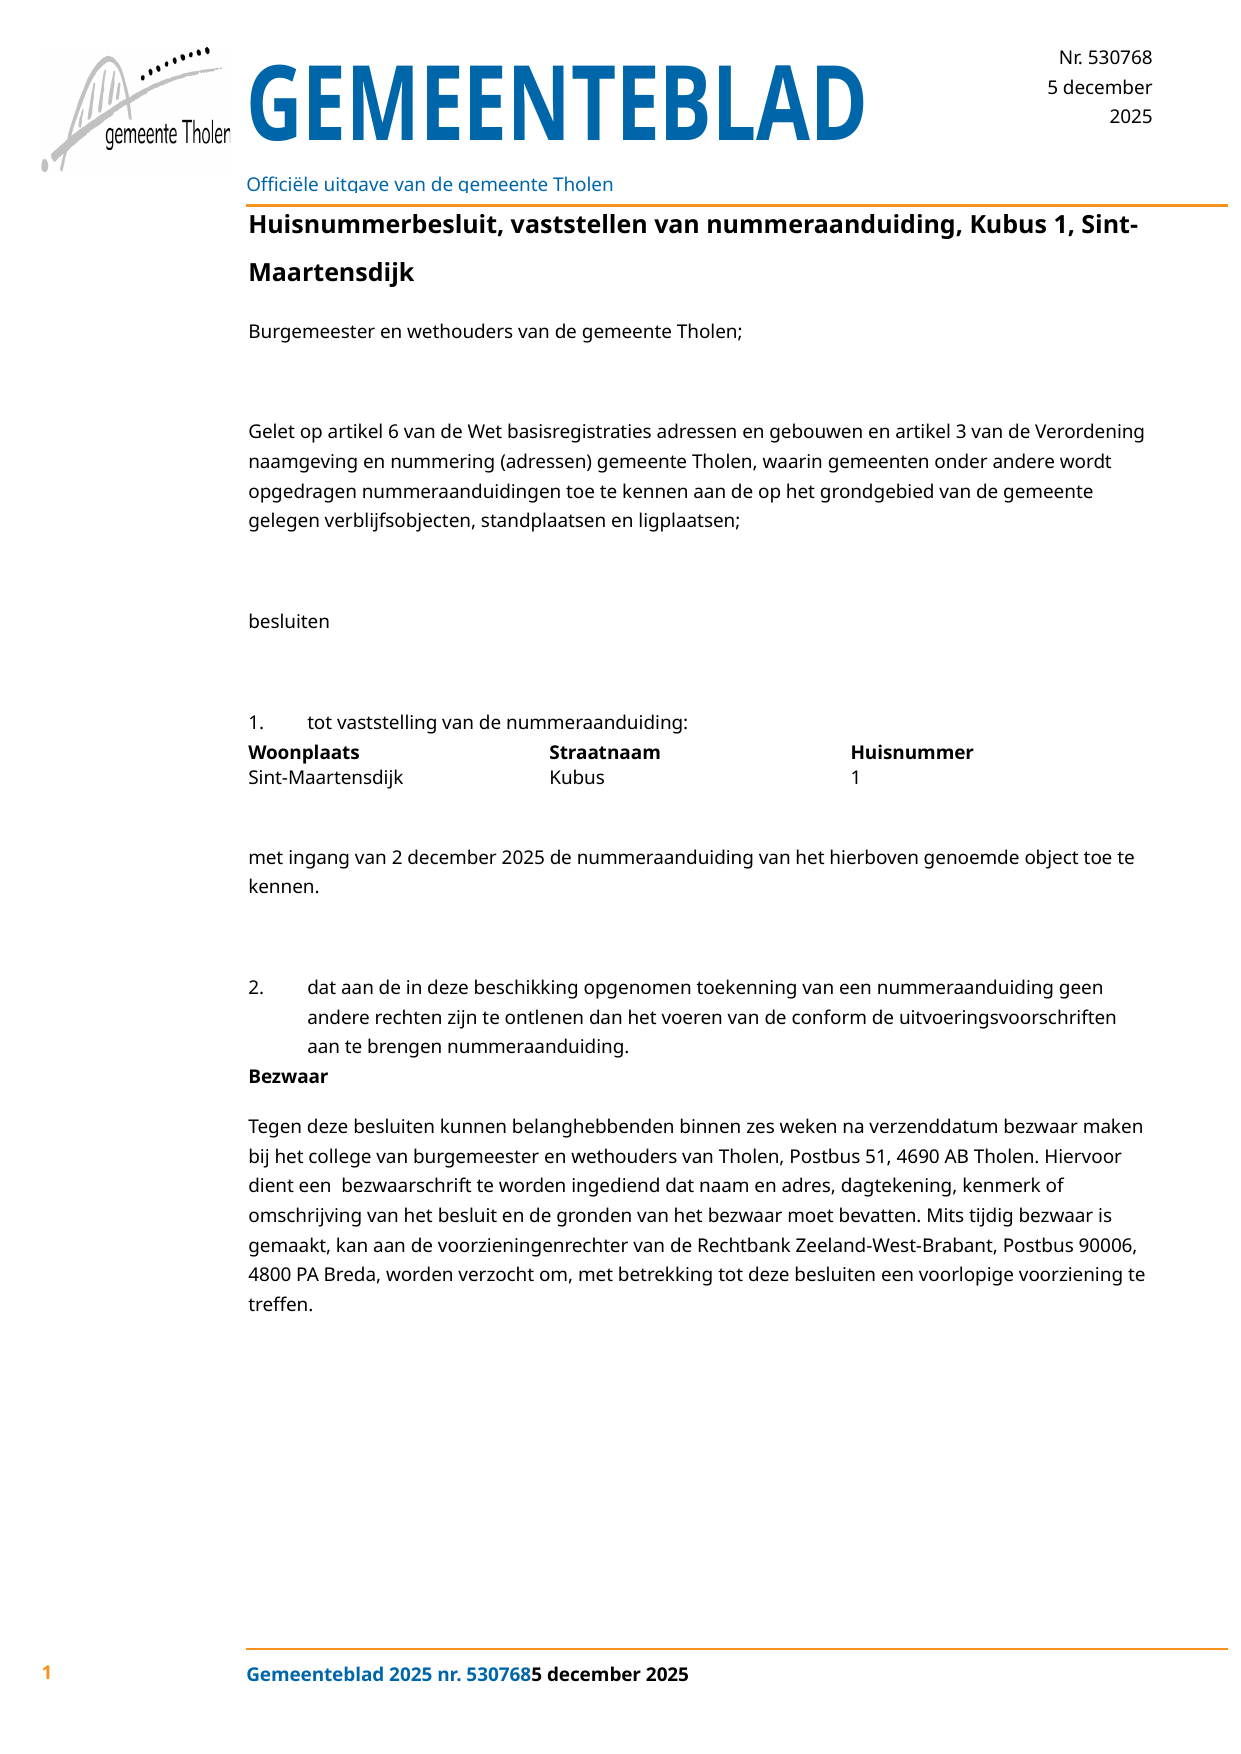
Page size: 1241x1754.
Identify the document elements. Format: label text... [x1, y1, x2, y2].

table_cell 1 [850, 765, 1152, 790]
text met ingang van 2 december 2025 de nummeraanduiding van het hierboven genoemde object toe te kennen. [248, 844, 1152, 899]
table_header Woonplaats [248, 739, 549, 764]
text Bezwaar [248, 1063, 1152, 1089]
picture [41, 47, 231, 172]
text Tegen deze besluiten kunnen belanghebbenden binnen zes weken na verzenddatum bezwaar maken bij het college van burgemeester en wethouders van Tholen, Postbus 51, 4690 AB Tholen. Hiervoor dient een bezwaarschrift te worden ingediend dat naam en adres, dagtekening, kenmerk of omschrijving van het besluit en de gronden van het bezwaar moet bevatten. Mits tijdig bezwaar is gemaakt, kan aan de voorzieningenrechter van de Rechtbank Zeeland-West-Brabant, Postbus 90006, 4800 PA Breda, worden verzocht om, met betrekking tot deze besluiten een voorlopige voorziening te treffen. [248, 1113, 1152, 1317]
text Burgemeester en wethouders van de gemeente Tholen; [248, 318, 1152, 344]
table_header Straatnaam [549, 739, 850, 764]
table_cell Kubus [549, 765, 850, 790]
text Gelet op artikel 6 van de Wet basisregistraties adressen en gebouwen en artikel 3 van de Verordening naamgeving en nummering (adressen) gemeente Tholen, waarin gemeenten onder andere wordt opgedragen nummeraanduidingen toe te kennen aan de op het grondgebied van de gemeente gelegen verblijfsobjecten, standplaatsen en ligplaatsen; [248, 419, 1152, 533]
text besluiten [248, 608, 1152, 634]
list tot vaststelling van de nummeraanduiding: [248, 709, 1152, 735]
table_cell Sint-Maartensdijk [248, 765, 549, 790]
table_header Huisnummer [850, 739, 1152, 764]
list dat aan de in deze beschikking opgenomen toekenning van een nummeraanduiding geen andere rechten zijn te ontlenen dan het voeren van de conform de uitvoeringsvoorschriften aan te brengen nummeraanduiding. [248, 974, 1152, 1059]
text Huisnummerbesluit, vaststellen van nummeraanduiding, Kubus 1, Sint-Maartensdijk [248, 207, 1152, 288]
